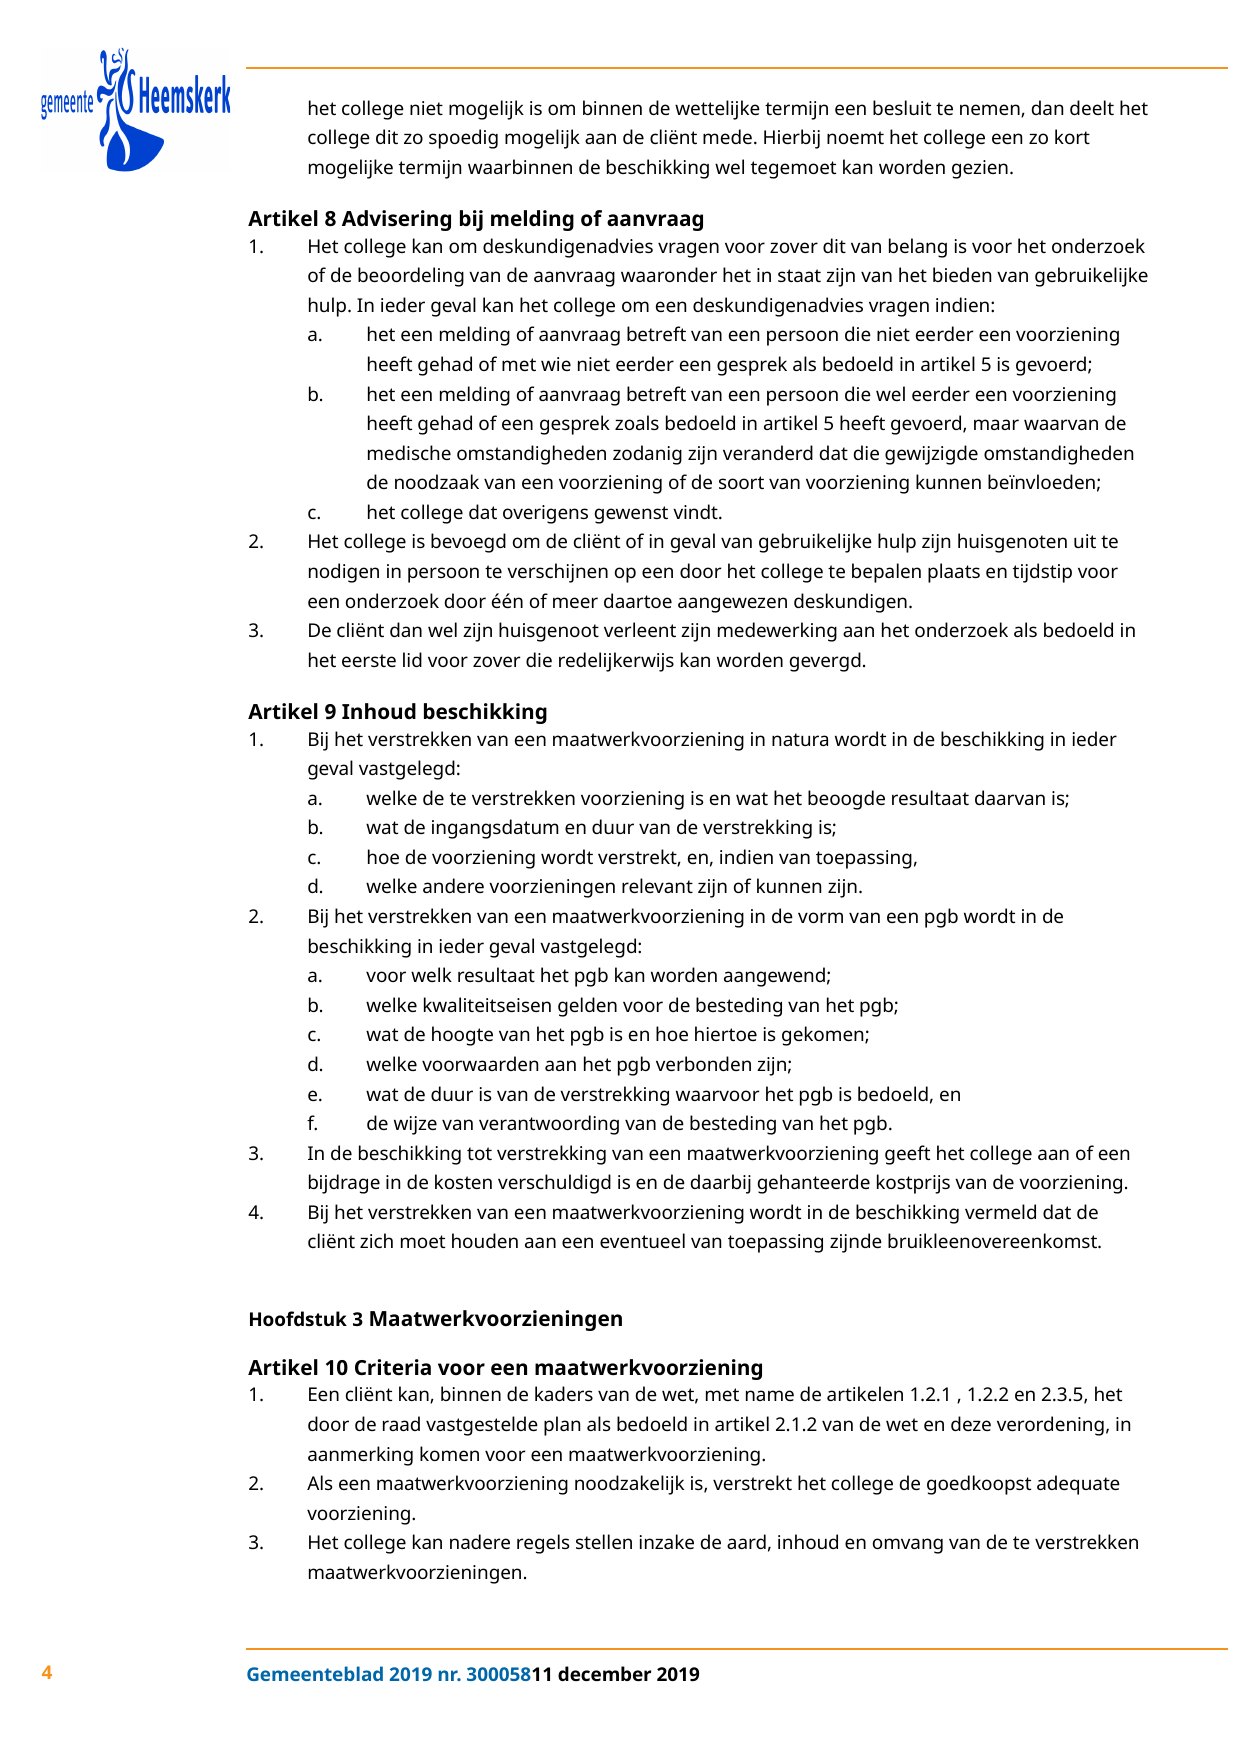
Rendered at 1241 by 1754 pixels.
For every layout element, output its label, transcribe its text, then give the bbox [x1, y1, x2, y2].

list Het college kan om deskundigenadvies vragen voor zover dit van belang is voor het onderzoek of de beoordeling van de aanvraag waaronder het in staat zijn van het bieden van gebruikelijke hulp. In ieder geval kan het college om een deskundigenadvies vragen indien: [248, 233, 1152, 318]
list Het college kan nadere regels stellen inzake de aard, inhoud en omvang van de te verstrekken maatwerkvoorzieningen. [248, 1529, 1152, 1585]
list Bij het verstrekken van een maatwerkvoorziening in de vorm van een pgb wordt in de beschikking in ieder geval vastgelegd: [248, 903, 1152, 959]
list wat de hoogte van het pgb is en hoe hiertoe is gekomen; [307, 1022, 1152, 1047]
list het een melding of aanvraag betreft van een persoon die niet eerder een voorziening heeft gehad of met wie niet eerder een gesprek als bedoeld in artikel 5 is gevoerd; [307, 322, 1152, 377]
list Bij het verstrekken van een maatwerkvoorziening wordt in de beschikking vermeld dat de cliënt zich moet houden aan een eventueel van toepassing zijnde bruikleenovereenkomst. [248, 1199, 1152, 1254]
text Artikel 10 Criteria voor een maatwerkvoorziening [248, 1353, 1152, 1382]
list Een cliënt kan, binnen de kaders van de wet, met name de artikelen 1.2.1 , 1.2.2 en 2.3.5, het door de raad vastgestelde plan als bedoeld in artikel 2.1.2 van de wet en deze verordening, in aanmerking komen voor een maatwerkvoorziening. [248, 1382, 1152, 1467]
list welke andere voorzieningen relevant zijn of kunnen zijn. [307, 874, 1152, 899]
list het college niet mogelijk is om binnen de wettelijke termijn een besluit te nemen, dan deelt het college dit zo spoedig mogelijk aan de cliënt mede. Hierbij noemt het college een zo kort mogelijke termijn waarbinnen de beschikking wel tegemoet kan worden gezien. [248, 95, 1152, 180]
list welke kwaliteitseisen gelden voor de besteding van het pgb; [307, 992, 1152, 1018]
list wat de duur is van de verstrekking waarvoor het pgb is bedoeld, en [307, 1081, 1152, 1107]
list welke voorwaarden aan het pgb verbonden zijn; [307, 1051, 1152, 1077]
list welke de te verstrekken voorziening is en wat het beoogde resultaat daarvan is; [307, 785, 1152, 811]
text Hoofdstuk 3 Maatwerkvoorzieningen [248, 1304, 1152, 1332]
text Artikel 9 Inhoud beschikking [248, 697, 1152, 726]
list het een melding of aanvraag betreft van een persoon die wel eerder een voorziening heeft gehad of een gesprek zoals bedoeld in artikel 5 heeft gevoerd, maar waarvan de medische omstandigheden zodanig zijn veranderd dat die gewijzigde omstandigheden de noodzaak van een voorziening of de soort van voorziening kunnen beïnvloeden; [307, 381, 1152, 495]
list wat de ingangsdatum en duur van de verstrekking is; [307, 814, 1152, 840]
list Als een maatwerkvoorziening noodzakelijk is, verstrekt het college de goedkoopst adequate voorziening. [248, 1470, 1152, 1526]
list In de beschikking tot verstrekking van een maatwerkvoorziening geeft het college aan of een bijdrage in de kosten verschuldigd is en de daarbij gehanteerde kostprijs van de voorziening. [248, 1140, 1152, 1195]
text Artikel 8 Advisering bij melding of aanvraag [248, 204, 1152, 233]
list voor welk resultaat het pgb kan worden aangewend; [307, 962, 1152, 988]
list de wijze van verantwoording van de besteding van het pgb. [307, 1110, 1152, 1136]
list De cliënt dan wel zijn huisgenoot verleent zijn medewerking aan het onderzoek als bedoeld in het eerste lid voor zover die redelijkerwijs kan worden gevergd. [248, 617, 1152, 673]
list het college dat overigens gewenst vindt. [307, 499, 1152, 525]
list Het college is bevoegd om de cliënt of in geval van gebruikelijke hulp zijn huisgenoten uit te nodigen in persoon te verschijnen op een door het college te bepalen plaats en tijdstip voor een onderzoek door één of meer daartoe aangewezen deskundigen. [248, 529, 1152, 613]
list hoe de voorziening wordt verstrekt, en, indien van toepassing, [307, 844, 1152, 870]
picture [41, 47, 231, 172]
list Bij het verstrekken van een maatwerkvoorziening in natura wordt in de beschikking in ieder geval vastgelegd: [248, 726, 1152, 781]
